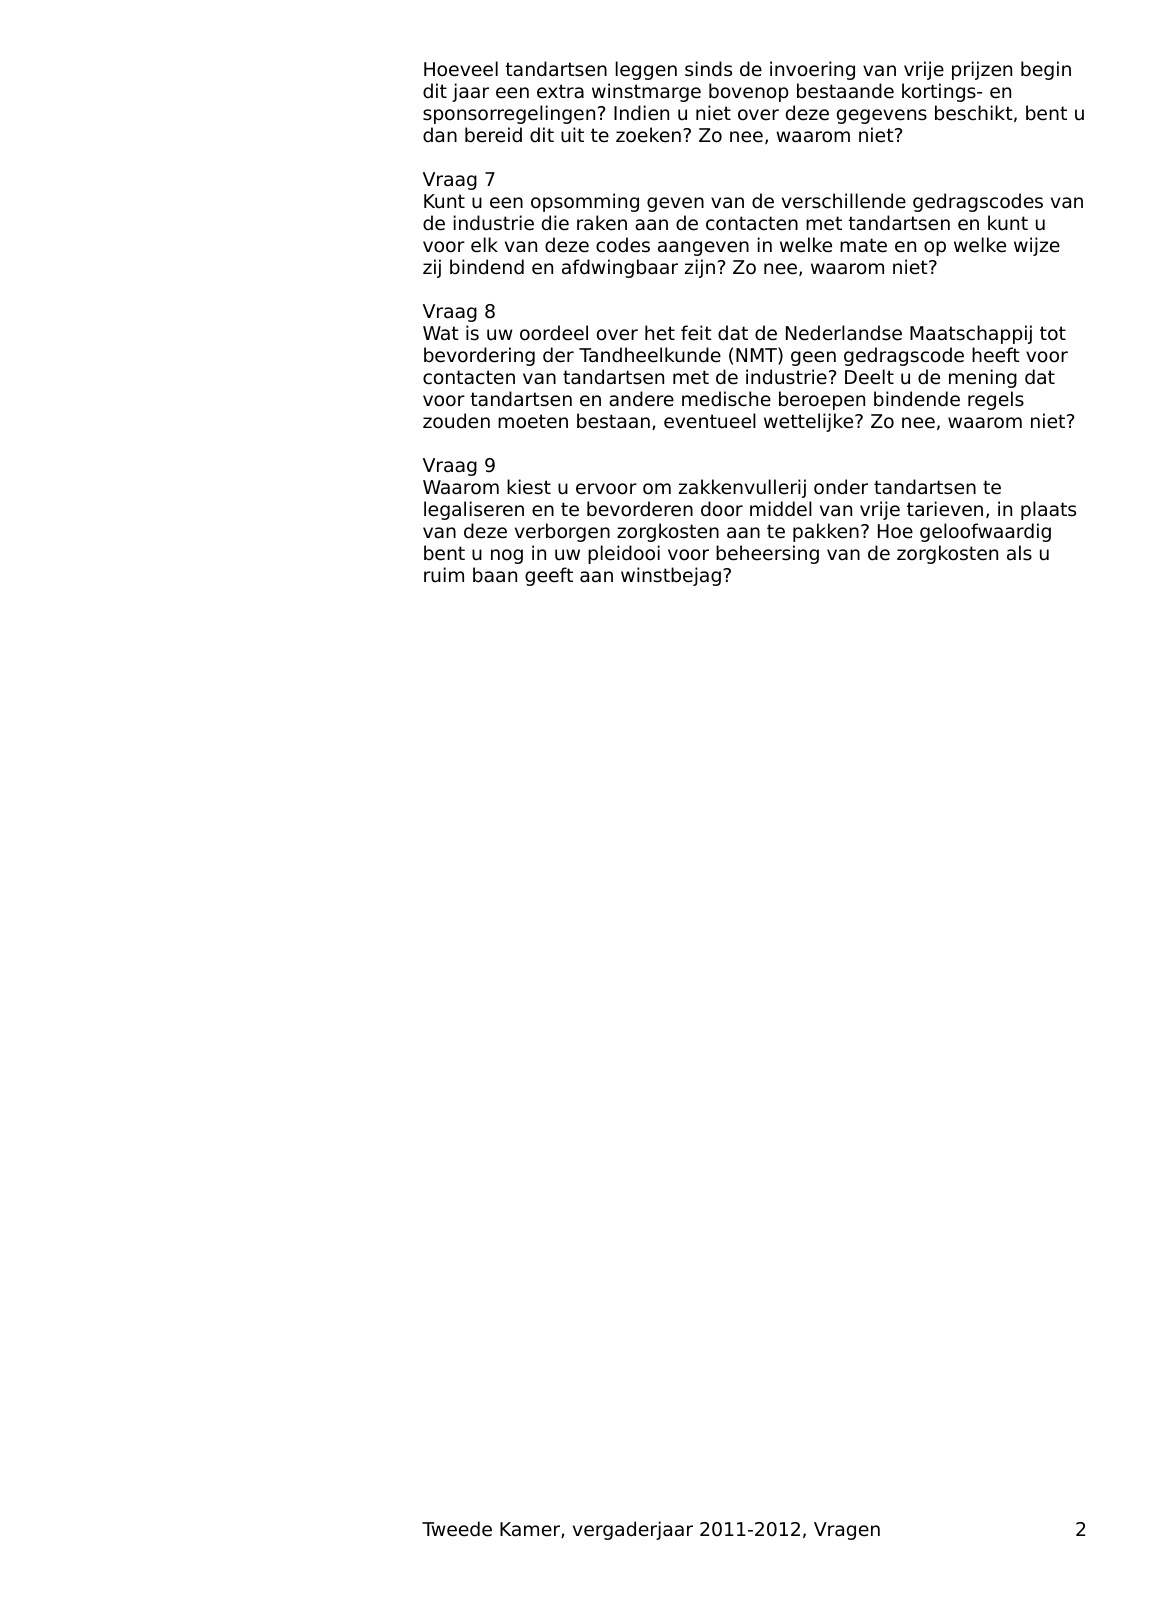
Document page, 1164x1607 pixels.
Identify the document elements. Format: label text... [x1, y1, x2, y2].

text Wat is uw oordeel over het feit dat de Nederlandse Maatschappij tot bevordering der Tandheelkunde (NMT) geen gedragscode heeft voor contacten van tandartsen met de industrie? Deelt u de mening dat voor tandartsen en andere medische beroepen bindende regels zouden moeten bestaan, eventueel wettelijke? Zo nee, waarom niet? [422, 323, 1087, 433]
text Vraag 9 [422, 455, 1087, 477]
text Vraag 8 [422, 301, 1087, 323]
text Kunt u een opsomming geven van de verschillende gedragscodes van de industrie die raken aan de contacten met tandartsen en kunt u voor elk van deze codes aangeven in welke mate en op welke wijze zij bindend en afdwingbaar zijn? Zo nee, waarom niet? [422, 191, 1087, 279]
text Vraag 7 [422, 169, 1087, 191]
text Hoeveel tandartsen leggen sinds de invoering van vrije prijzen begin dit jaar een extra winstmarge bovenop bestaande kortings- en sponsorregelingen? Indien u niet over deze gegevens beschikt, bent u dan bereid dit uit te zoeken? Zo nee, waarom niet? [422, 59, 1087, 147]
text Waarom kiest u ervoor om zakkenvullerij onder tandartsen te legaliseren en te bevorderen door middel van vrije tarieven, in plaats van deze verborgen zorgkosten aan te pakken? Hoe geloofwaardig bent u nog in uw pleidooi voor beheersing van de zorgkosten als u ruim baan geeft aan winstbejag? [422, 477, 1087, 587]
